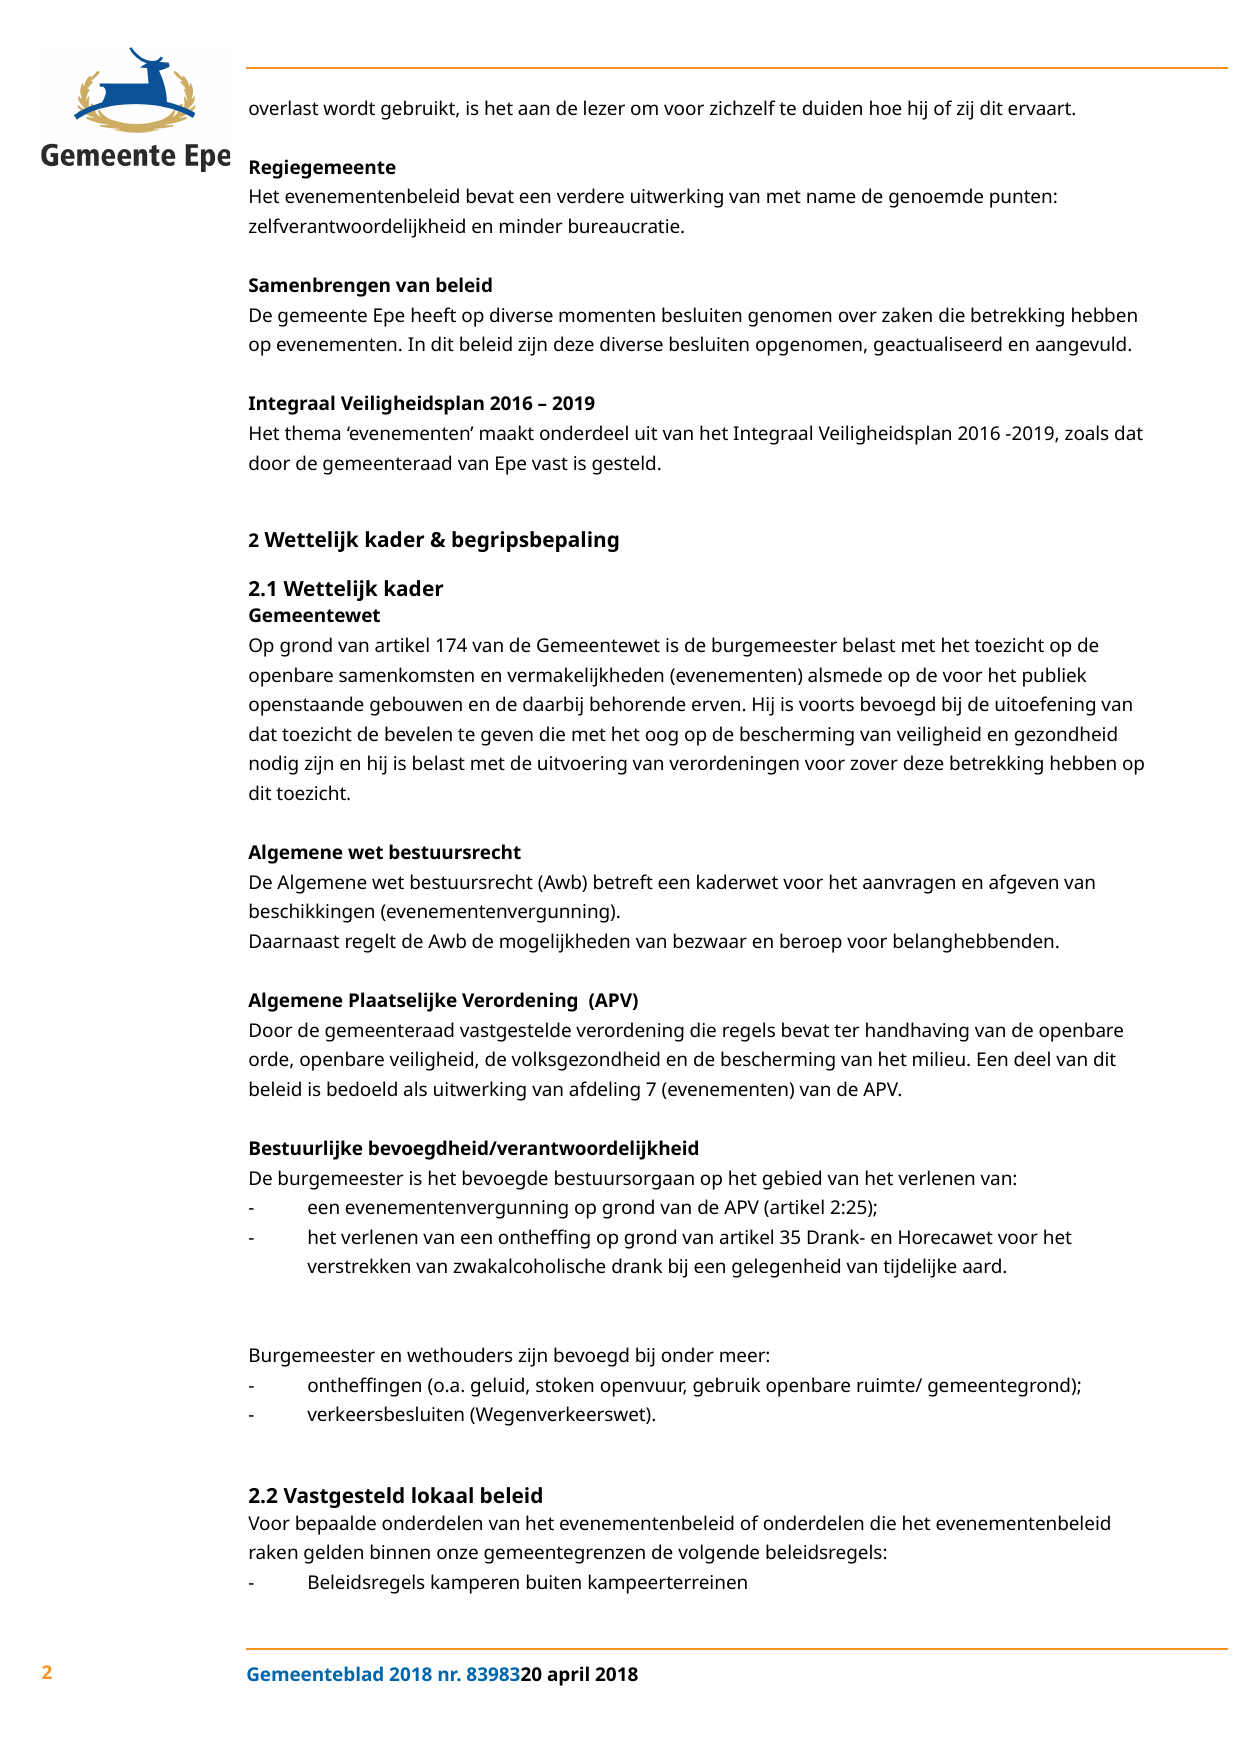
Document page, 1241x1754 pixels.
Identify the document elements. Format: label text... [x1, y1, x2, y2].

text Daarnaast regelt de Awb de mogelijkheden van bezwaar en beroep voor belanghebbenden. [248, 928, 1152, 954]
text De burgemeester is het bevoegde bestuursorgaan op het gebied van het verlenen van: [248, 1165, 1152, 1191]
text De Algemene wet bestuursrecht (Awb) betreft een kaderwet voor het aanvragen en afgeven van beschikkingen (evenementenvergunning). [248, 869, 1152, 924]
text Burgemeester en wethouders zijn bevoegd bij onder meer: [248, 1342, 1152, 1368]
text Algemene Plaatselijke Verordening (APV) [248, 987, 1152, 1013]
text 2 Wettelijk kader & begripsbepaling [248, 525, 1152, 553]
list ontheffingen (o.a. geluid, stoken openvuur, gebruik openbare ruimte/ gemeentegrond); [248, 1372, 1152, 1398]
text Op grond van artikel 174 van de Gemeentewet is de burgemeester belast met het toezicht op de openbare samenkomsten en vermakelijkheden (evenementen) alsmede op de voor het publiek openstaande gebouwen en de daarbij behorende erven. Hij is voorts bevoegd bij de uitoefening van dat toezicht de bevelen te geven die met het oog op de bescherming van veiligheid en gezondheid nodig zijn en hij is belast met de uitvoering van verordeningen voor zover deze betrekking hebben op dit toezicht. [248, 632, 1152, 806]
list een evenementenvergunning op grond van de APV (artikel 2:25); [248, 1194, 1152, 1220]
text Het evenementenbeleid bevat een verdere uitwerking van met name de genoemde punten: zelfverantwoordelijkheid en minder bureaucratie. [248, 183, 1152, 239]
text Samenbrengen van beleid [248, 272, 1152, 298]
text Integraal Veiligheidsplan 2016 – 2019 [248, 391, 1152, 416]
list verkeersbesluiten (Wegenverkeerswet). [248, 1401, 1152, 1427]
list Beleidsregels kamperen buiten kampeerterreinen [248, 1569, 1152, 1595]
text Bestuurlijke bevoegdheid/verantwoordelijkheid [248, 1135, 1152, 1161]
text Het thema ‘evenementen’ maakt onderdeel uit van het Integraal Veiligheidsplan 2016 -2019, zoals dat door de gemeenteraad van Epe vast is gesteld. [248, 420, 1152, 476]
list het verlenen van een ontheffing op grond van artikel 35 Drank- en Horecawet voor het verstrekken van zwakalcoholische drank bij een gelegenheid van tijdelijke aard. [248, 1224, 1152, 1279]
text Algemene wet bestuursrecht [248, 839, 1152, 865]
text Regiegemeente [248, 154, 1152, 180]
text Voor bepaalde onderdelen van het evenementenbeleid of onderdelen die het evenementenbeleid raken gelden binnen onze gemeentegrenzen de volgende beleidsregels: [248, 1510, 1152, 1565]
text Gemeentewet [248, 603, 1152, 628]
text 2.2 Vastgesteld lokaal beleid [248, 1481, 1152, 1510]
text overlast wordt gebruikt, is het aan de lezer om voor zichzelf te duiden hoe hij of zij dit ervaart. [248, 95, 1152, 121]
text Door de gemeenteraad vastgestelde verordening die regels bevat ter handhaving van de openbare orde, openbare veiligheid, de volksgezondheid en de bescherming van het milieu. Een deel van dit beleid is bedoeld als uitwerking van afdeling 7 (evenementen) van de APV. [248, 1017, 1152, 1102]
picture [41, 47, 231, 172]
text De gemeente Epe heeft op diverse momenten besluiten genomen over zaken die betrekking hebben op evenementen. In dit beleid zijn deze diverse besluiten opgenomen, geactualiseerd en aangevuld. [248, 302, 1152, 357]
text 2.1 Wettelijk kader [248, 574, 1152, 603]
